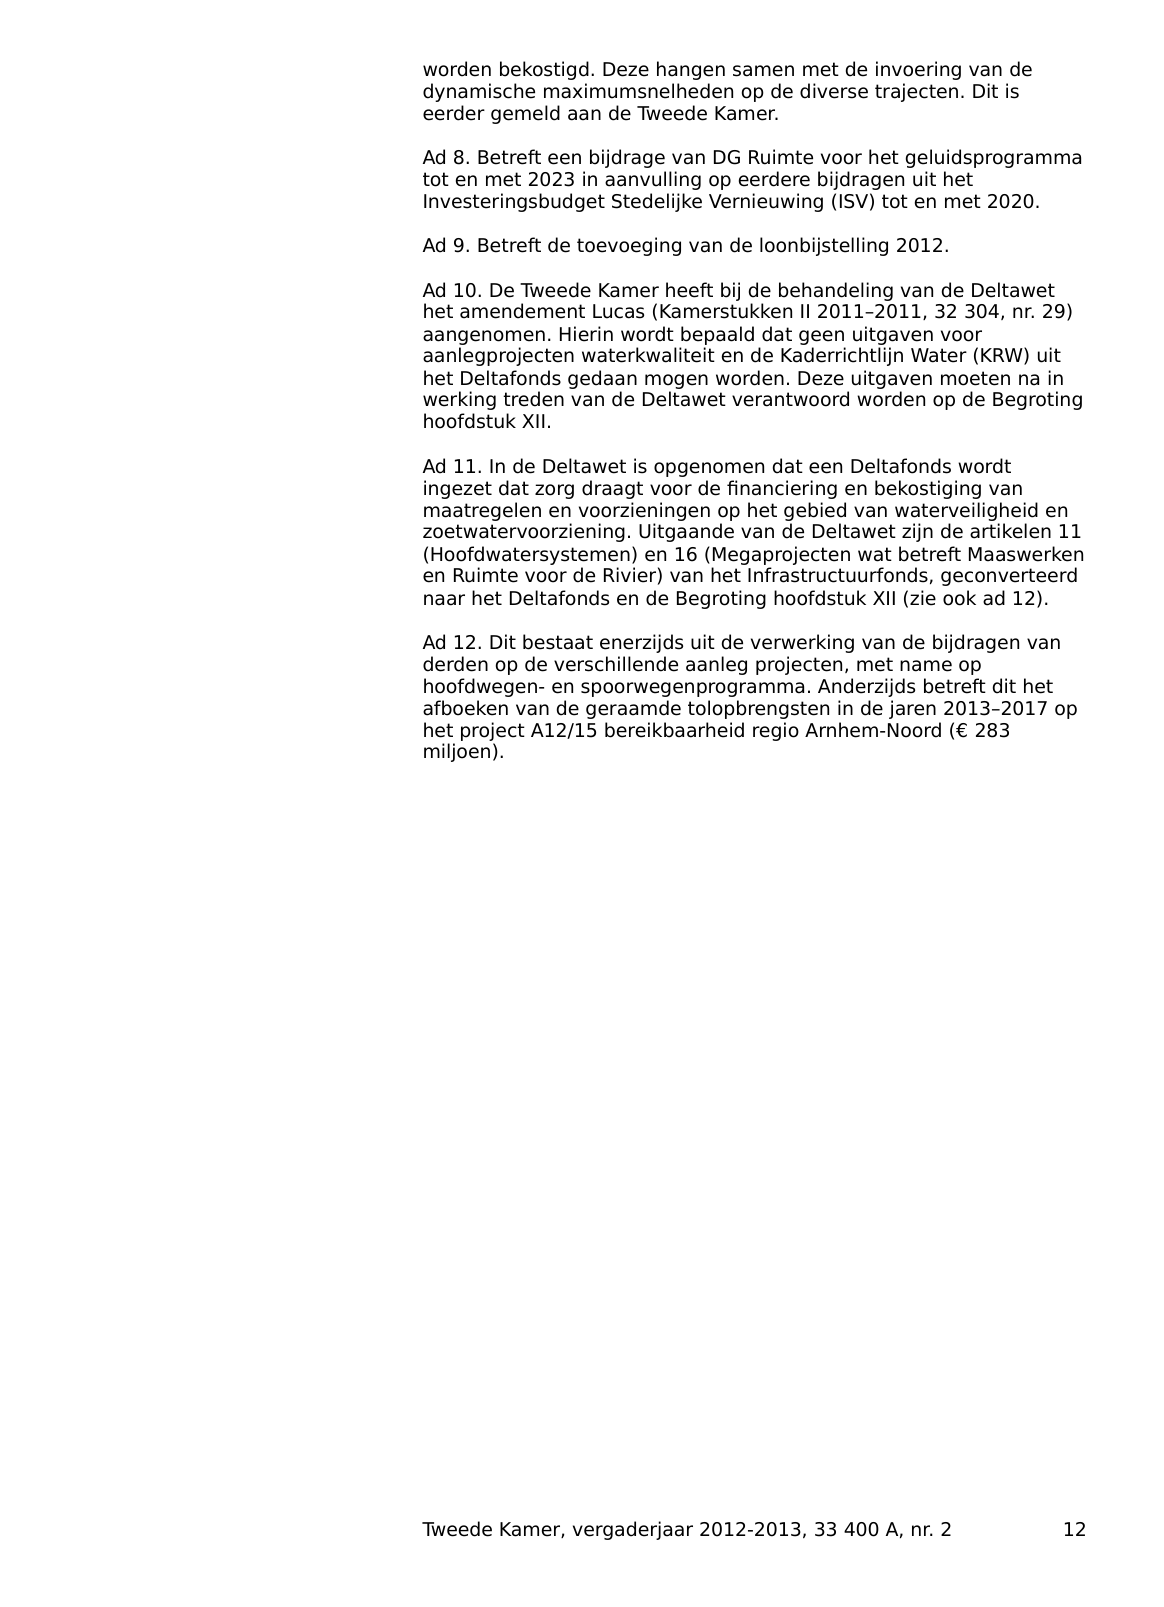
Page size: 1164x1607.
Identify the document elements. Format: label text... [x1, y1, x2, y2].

text worden bekostigd. Deze hangen samen met de invoering van de dynamische maximumsnelheden op de diverse trajecten. Dit is eerder gemeld aan de Tweede Kamer. [422, 59, 1087, 125]
text Ad 12. Dit bestaat enerzijds uit de verwerking van de bijdragen van derden op de verschillende aanleg projecten, met name op hoofdwegen- en spoorwegenprogramma. Anderzijds betreft dit het afboeken van de geraamde tolopbrengsten in de jaren 2013–2017 op het project A12/15 bereikbaarheid regio Arnhem-Noord (€ 283 miljoen). [422, 632, 1087, 763]
text Ad 10. De Tweede Kamer heeft bij de behandeling van de Deltawet het amendement Lucas (Kamerstukken II 2011–2011, 32 304, nr. 29) aangenomen. Hierin wordt bepaald dat geen uitgaven voor aanlegprojecten waterkwaliteit en de Kaderrichtlijn Water (KRW) uit het Deltafonds gedaan mogen worden. Deze uitgaven moeten na in werking treden van de Deltawet verantwoord worden op de Begroting hoofdstuk XII. [422, 279, 1087, 433]
text Ad 11. In de Deltawet is opgenomen dat een Deltafonds wordt ingezet dat zorg draagt voor de financiering en bekostiging van maatregelen en voorzieningen op het gebied van waterveiligheid en zoetwatervoorziening. Uitgaande van de Deltawet zijn de artikelen 11 (Hoofdwatersystemen) en 16 (Megaprojecten wat betreft Maaswerken en Ruimte voor de Rivier) van het Infrastructuurfonds, geconverteerd naar het Deltafonds en de Begroting hoofdstuk XII (zie ook ad 12). [422, 456, 1087, 609]
text Ad 9. Betreft de toevoeging van de loonbijstelling 2012. [422, 235, 1087, 257]
text Ad 8. Betreft een bijdrage van DG Ruimte voor het geluidsprogramma tot en met 2023 in aanvulling op eerdere bijdragen uit het Investeringsbudget Stedelijke Vernieuwing (ISV) tot en met 2020. [422, 147, 1087, 213]
